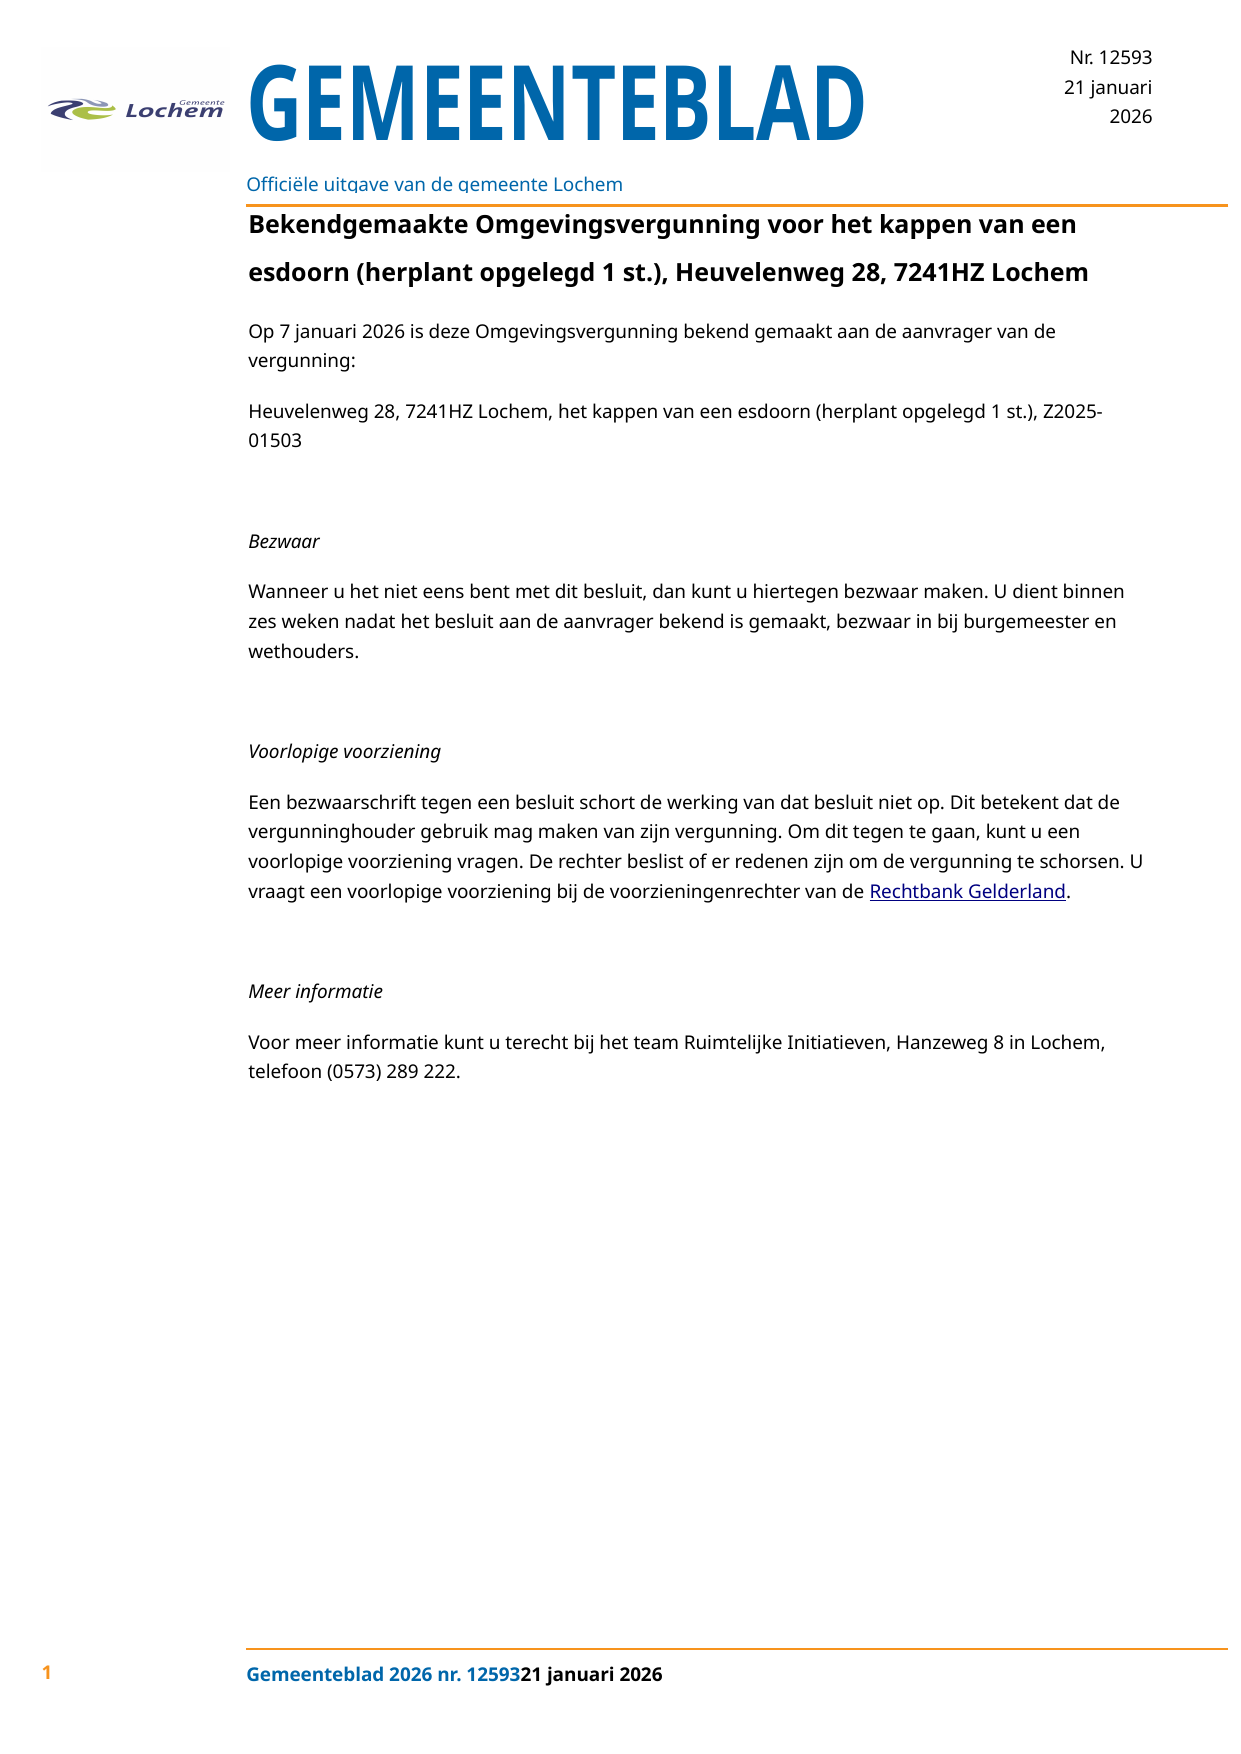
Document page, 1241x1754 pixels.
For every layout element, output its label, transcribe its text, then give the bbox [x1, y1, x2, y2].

text Een bezwaarschrift tegen een besluit schort de werking van dat besluit niet op. Dit betekent dat de vergunninghouder gebruik mag maken van zijn vergunning. Om dit tegen te gaan, kunt u een voorlopige voorziening vragen. De rechter beslist of er redenen zijn om de vergunning te schorsen. U vraagt een voorlopige voorziening bij de voorzieningenrechter van de Rechtbank Gelderland. [248, 789, 1152, 904]
text Voor meer informatie kunt u terecht bij het team Ruimtelijke Initiatieven, Hanzeweg 8 in Lochem, telefoon (0573) 289 222. [248, 1029, 1152, 1084]
text Voorlopige voorziening [248, 739, 1152, 764]
text Meer informatie [248, 979, 1152, 1004]
text Heuvelenweg 28, 7241HZ Lochem, het kappen van een esdoorn (herplant opgelegd 1 st.), Z2025-01503 [248, 398, 1152, 453]
text Bekendgemaakte Omgevingsvergunning voor het kappen van een esdoorn (herplant opgelegd 1 st.), Heuvelenweg 28, 7241HZ Lochem [248, 207, 1152, 288]
text Bezwaar [248, 528, 1152, 554]
picture [41, 47, 231, 172]
text Op 7 januari 2026 is deze Omgevingsvergunning bekend gemaakt aan de aanvrager van de vergunning: [248, 318, 1152, 373]
text Wanneer u het niet eens bent met dit besluit, dan kunt u hiertegen bezwaar maken. U dient binnen zes weken nadat het besluit aan de aanvrager bekend is gemaakt, bezwaar in bij burgemeester en wethouders. [248, 579, 1152, 664]
